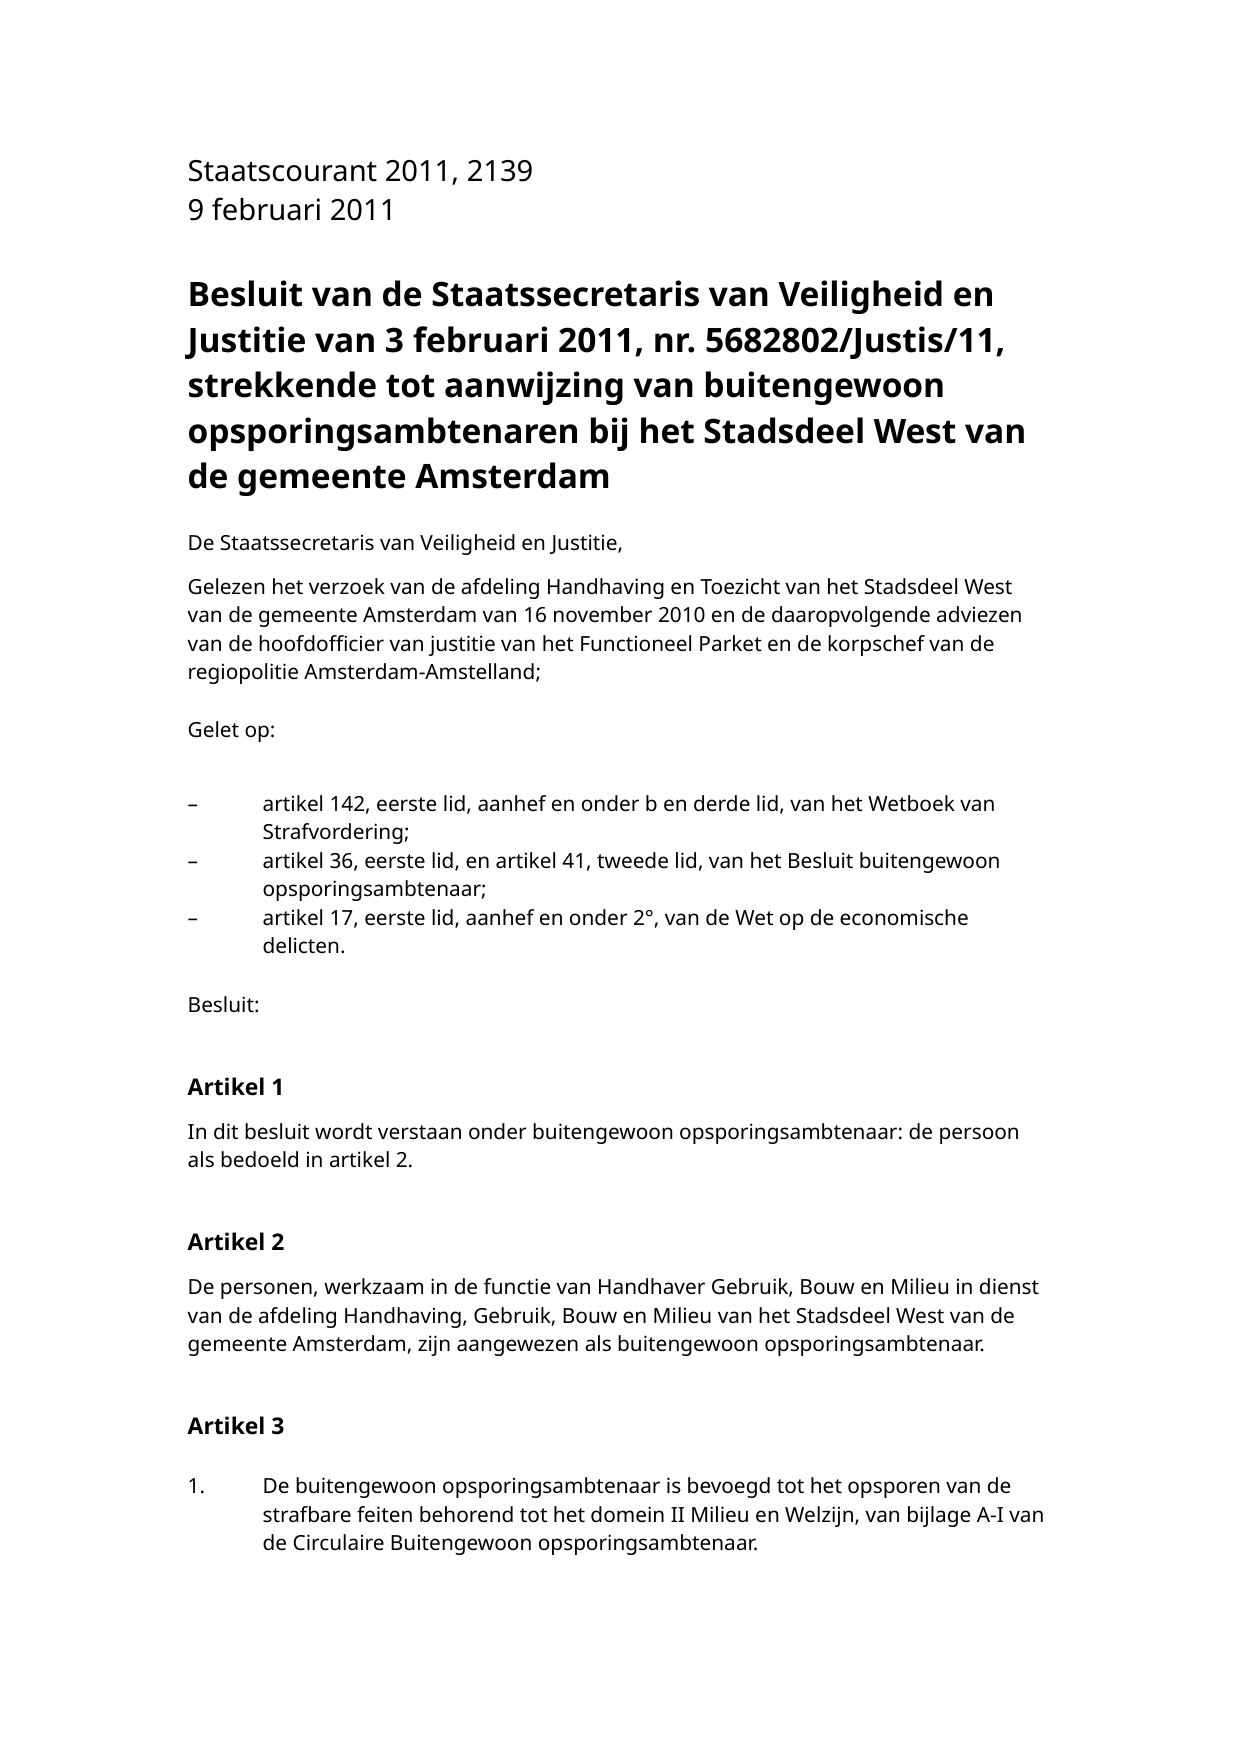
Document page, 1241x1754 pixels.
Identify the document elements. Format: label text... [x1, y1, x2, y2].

text In dit besluit wordt verstaan onder buitengewoon opsporingsambtenaar: de persoon als bedoeld in artikel 2. [187, 1117, 1053, 1174]
list artikel 17, eerste lid, aanhef en onder 2°, van de Wet op de economische delicten. [187, 903, 1053, 960]
list artikel 36, eerste lid, en artikel 41, tweede lid, van het Besluit buitengewoon opsporingsambtenaar; [187, 846, 1053, 903]
list De buitengewoon opsporingsambtenaar is bevoegd tot het opsporen van de strafbare feiten behorend tot het domein II Milieu en Welzijn, van bijlage A-I van de Circulaire Buitengewoon opsporingsambtenaar. [187, 1472, 1053, 1557]
subtitle Artikel 2 [187, 1226, 1053, 1257]
text Gelet op: [187, 716, 1053, 744]
list artikel 142, eerste lid, aanhef en onder b en derde lid, van het Wetboek van Strafvordering; [187, 789, 1053, 846]
subtitle Artikel 1 [187, 1071, 1053, 1102]
text 9 februari 2011 [187, 190, 1053, 229]
subtitle Artikel 3 [187, 1410, 1053, 1442]
subtitle Besluit van de Staatssecretaris van Veiligheid en Justitie van 3 februari 2011, nr. 5682802/Justis/11, strekkende tot aanwijzing van buitengewoon opsporingsambtenaren bij het Stadsdeel West van de gemeente Amsterdam [187, 271, 1053, 498]
text Besluit: [187, 990, 1053, 1018]
text De Staatssecretaris van Veiligheid en Justitie, [187, 528, 1053, 557]
text Gelezen het verzoek van de afdeling Handhaving en Toezicht van het Stadsdeel West van de gemeente Amsterdam van 16 november 2010 en de daaropvolgende adviezen van de hoofdofficier van justitie van het Functioneel Parket en de korpschef van de regiopolitie Amsterdam-Amstelland; [187, 572, 1053, 686]
text Staatscourant 2011, 2139 [187, 150, 1053, 190]
text De personen, werkzaam in de functie van Handhaver Gebruik, Bouw en Milieu in dienst van de afdeling Handhaving, Gebruik, Bouw en Milieu van het Stadsdeel West van de gemeente Amsterdam, zijn aangewezen als buitengewoon opsporingsambtenaar. [187, 1272, 1053, 1358]
